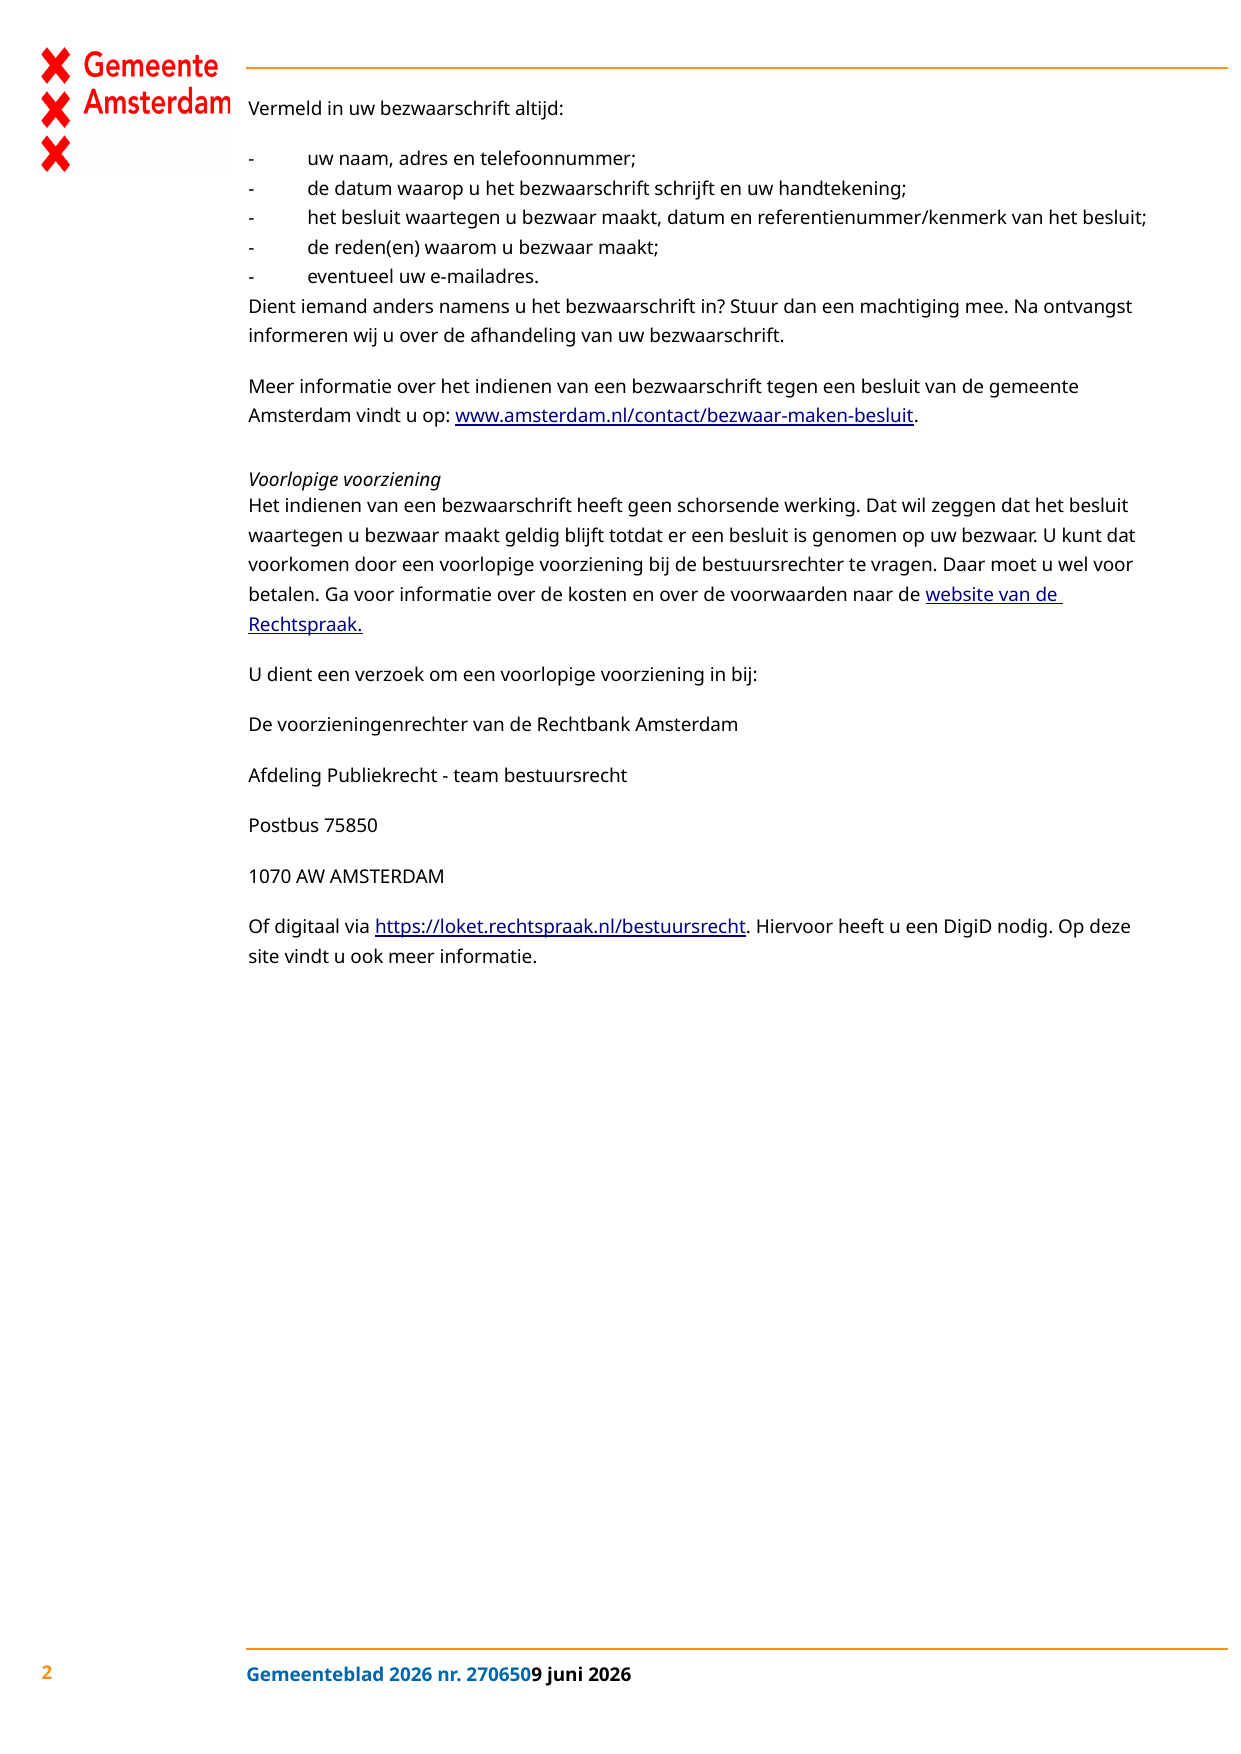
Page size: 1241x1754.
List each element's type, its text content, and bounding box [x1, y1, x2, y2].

text Of digitaal via https://loket.rechtspraak.nl/bestuursrecht. Hiervoor heeft u een DigiD nodig. Op deze site vindt u ook meer informatie. [248, 913, 1152, 968]
text Dient iemand anders namens u het bezwaarschrift in? Stuur dan een machtiging mee. Na ontvangst informeren wij u over de afhandeling van uw bezwaarschrift. [248, 293, 1152, 348]
list eventueel uw e-mailadres. [248, 263, 1152, 289]
text Meer informatie over het indienen van een bezwaarschrift tegen een besluit van de gemeente Amsterdam vindt u op: www.amsterdam.nl/contact/bezwaar-maken-besluit. [248, 373, 1152, 428]
list uw naam, adres en telefoonnummer; [248, 145, 1152, 171]
text Postbus 75850 [248, 812, 1152, 838]
text Afdeling Publiekrecht - team bestuursrecht [248, 762, 1152, 788]
text De voorzieningenrechter van de Rechtbank Amsterdam [248, 712, 1152, 737]
text Het indienen van een bezwaarschrift heeft geen schorsende werking. Dat wil zeggen dat het besluit waartegen u bezwaar maakt geldig blijft totdat er een besluit is genomen op uw bezwaar. U kunt dat voorkomen door een voorlopige voorziening bij de bestuursrechter te vragen. Daar moet u wel voor betalen. Ga voor informatie over de kosten en over de voorwaarden naar de website van de Rechtspraak. [248, 492, 1152, 636]
list het besluit waartegen u bezwaar maakt, datum en referentienummer/kenmerk van het besluit; [248, 204, 1152, 230]
text Vermeld in uw bezwaarschrift altijd: [248, 95, 1152, 121]
list de datum waarop u het bezwaarschrift schrijft en uw handtekening; [248, 175, 1152, 201]
list de reden(en) waarom u bezwaar maakt; [248, 234, 1152, 260]
text 1070 AW AMSTERDAM [248, 863, 1152, 888]
text U dient een verzoek om een voorlopige voorziening in bij: [248, 661, 1152, 687]
text Voorlopige voorziening [248, 467, 1152, 492]
picture [41, 47, 231, 172]
